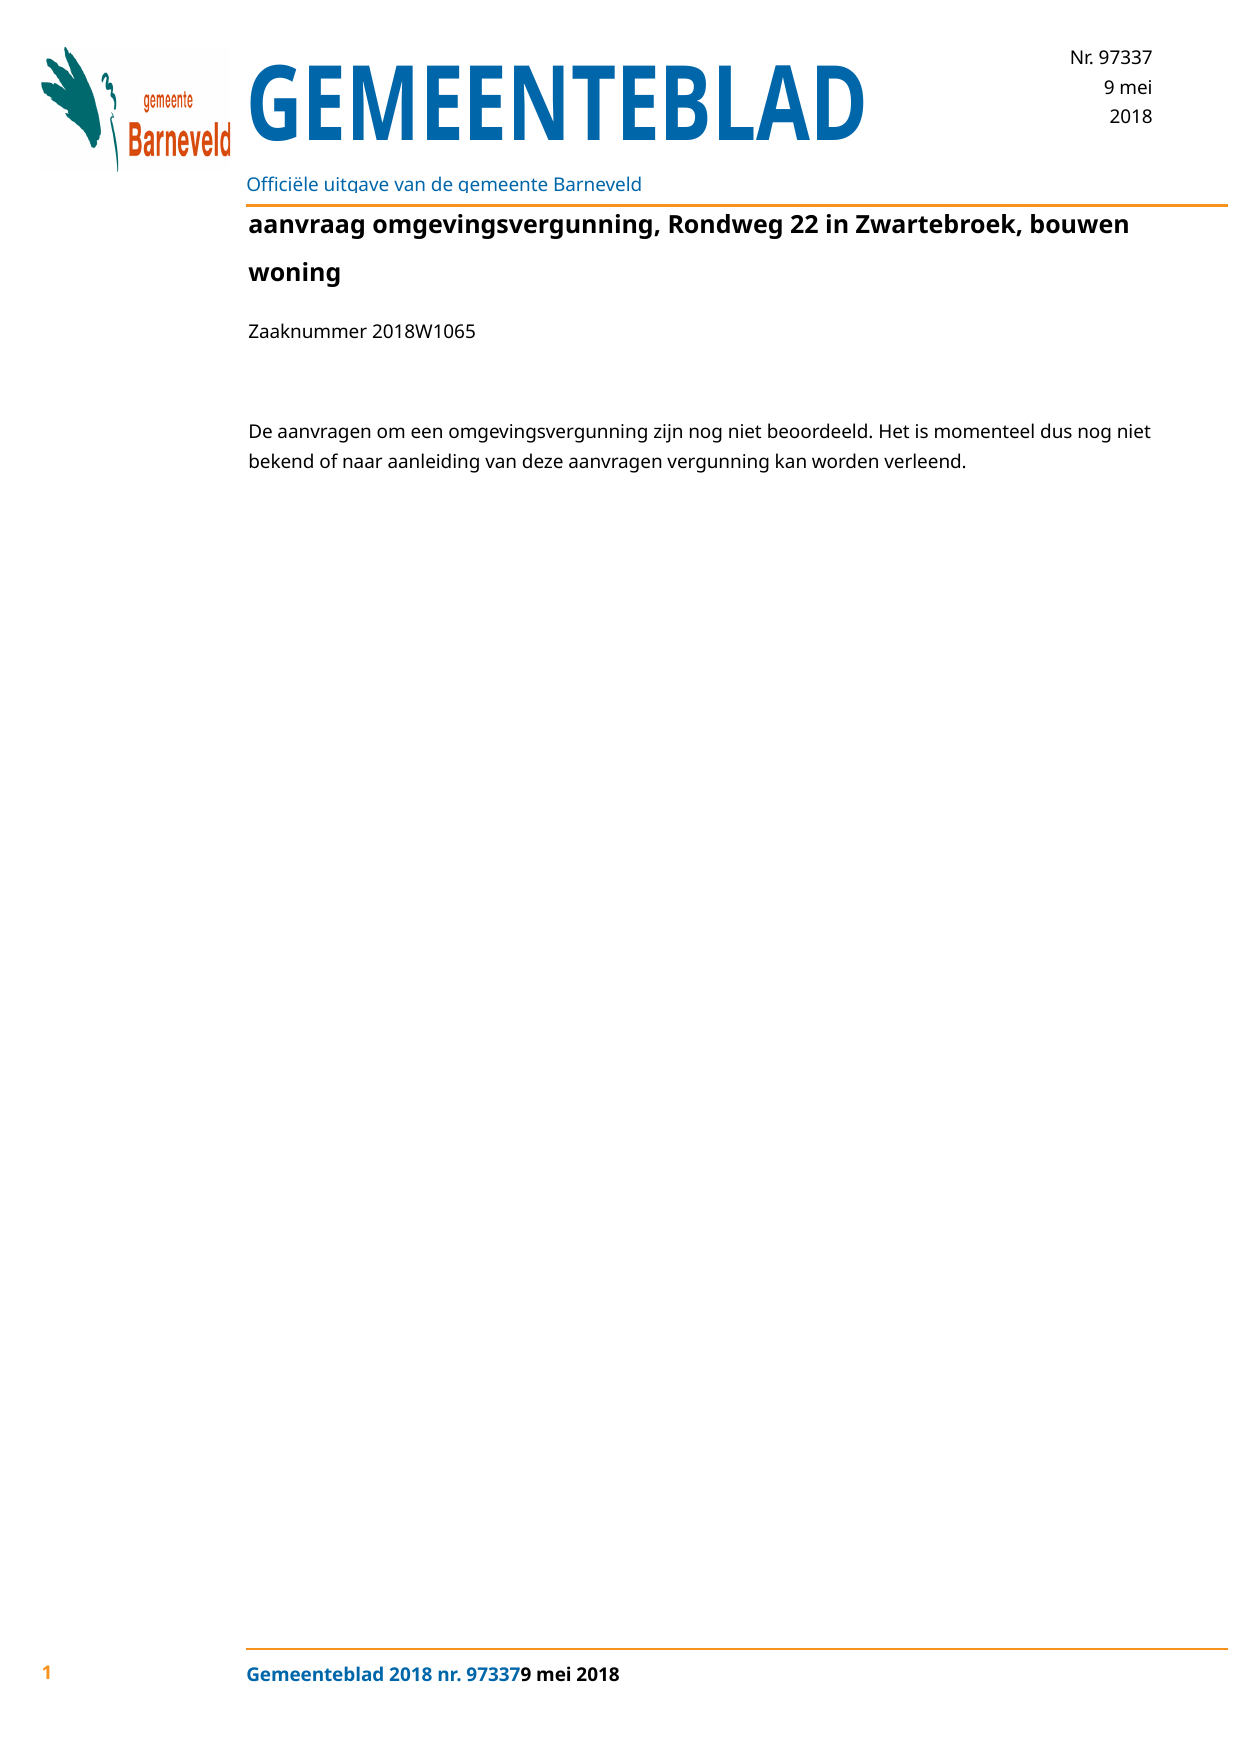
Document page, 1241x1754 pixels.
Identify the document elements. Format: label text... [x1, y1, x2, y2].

picture [41, 47, 231, 172]
text Zaaknummer 2018W1065 [248, 318, 1152, 344]
text De aanvragen om een omgevingsvergunning zijn nog niet beoordeeld. Het is momenteel dus nog niet bekend of naar aanleiding van deze aanvragen vergunning kan worden verleend. [248, 419, 1152, 474]
text aanvraag omgevingsvergunning, Rondweg 22 in Zwartebroek, bouwen woning [248, 207, 1152, 288]
